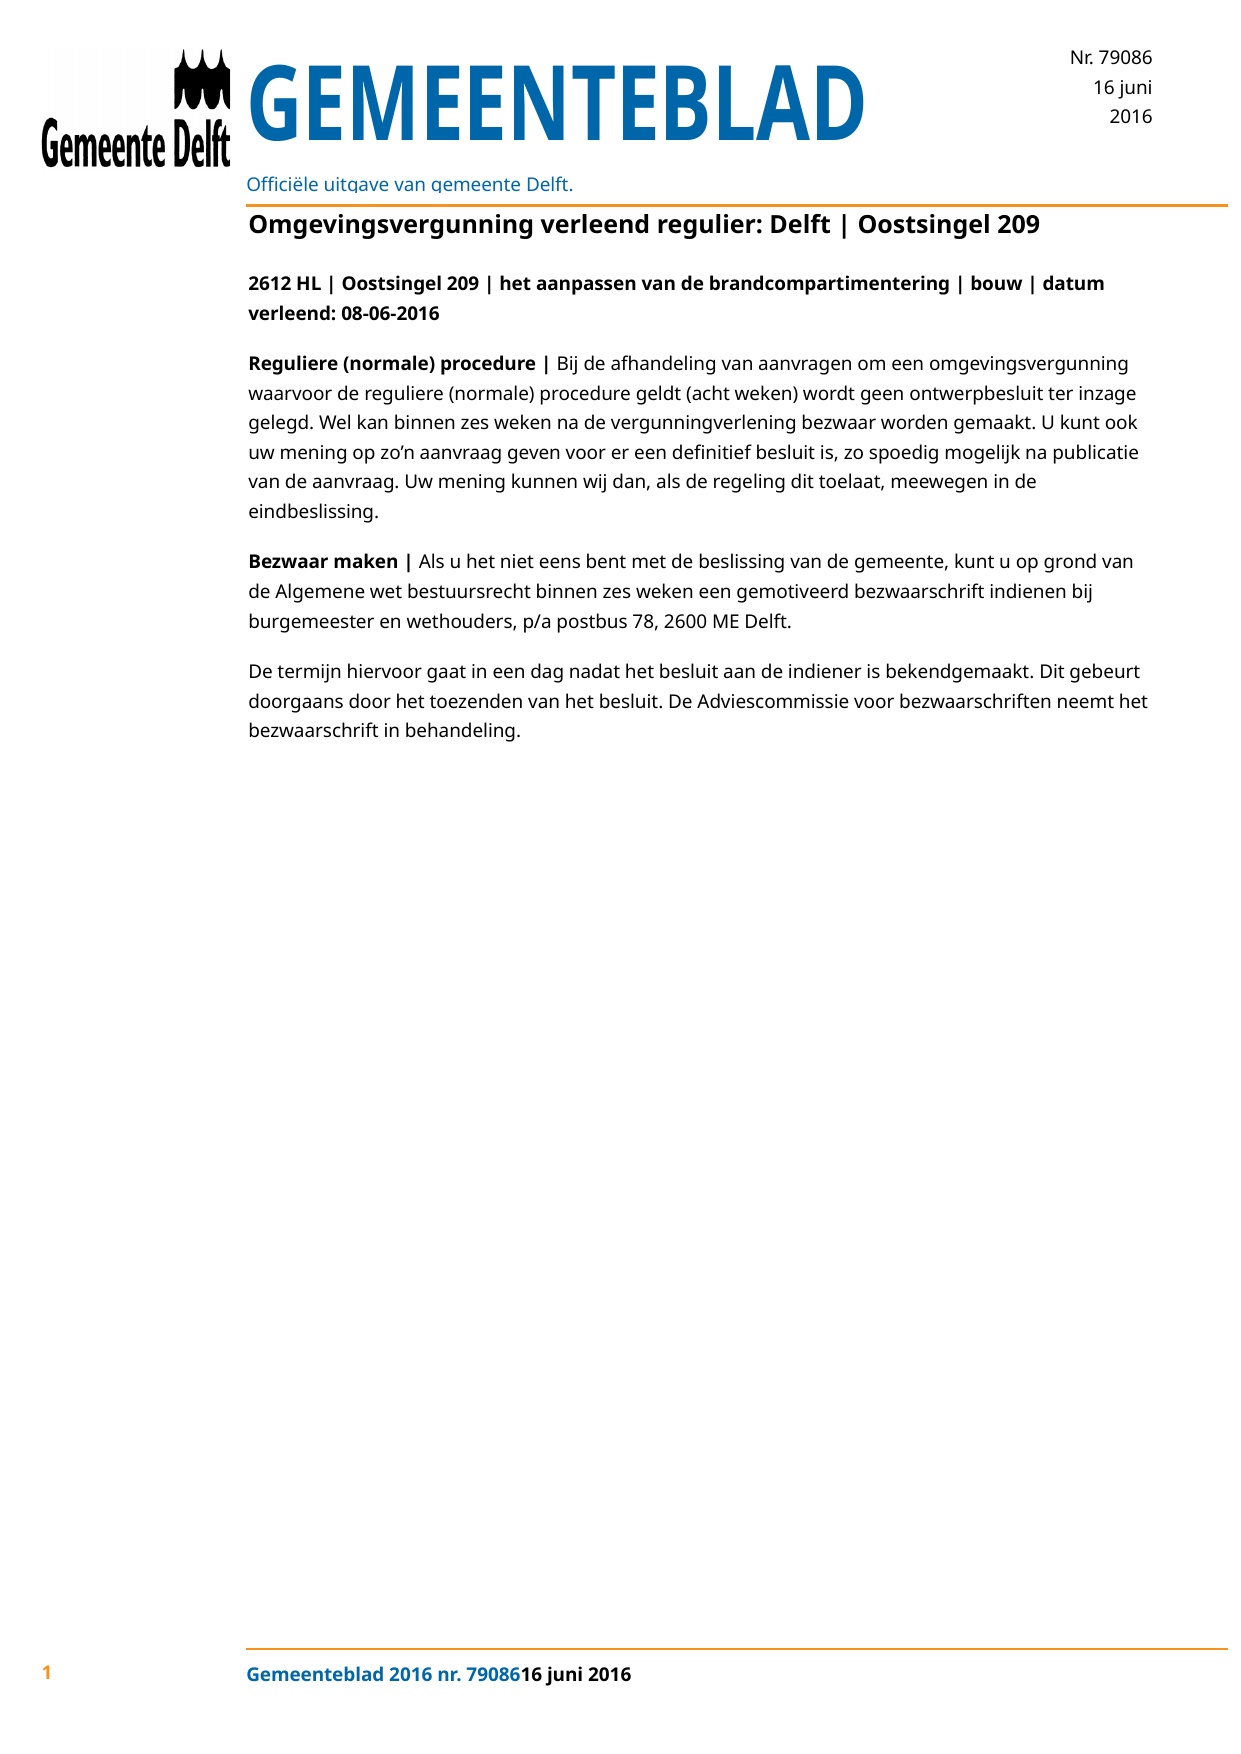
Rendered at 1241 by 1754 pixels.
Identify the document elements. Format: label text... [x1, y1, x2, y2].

text 2612 HL | Oostsingel 209 | het aanpassen van de brandcompartimentering | bouw | datum verleend: 08-06-2016 [248, 270, 1152, 326]
text De termijn hiervoor gaat in een dag nadat het besluit aan de indiener is bekendgemaakt. Dit gebeurt doorgaans door het toezenden van het besluit. De Adviescommissie voor bezwaarschriften neemt het bezwaarschrift in behandeling. [248, 658, 1152, 743]
text Bezwaar maken | Als u het niet eens bent met de beslissing van de gemeente, kunt u op grond van de Algemene wet bestuursrecht binnen zes weken een gemotiveerd bezwaarschrift indienen bij burgemeester en wethouders, p/a postbus 78, 2600 ME Delft. [248, 549, 1152, 633]
text Omgevingsvergunning verleend regulier: Delft | Oostsingel 209 [248, 207, 1152, 241]
text Reguliere (normale) procedure | Bij de afhandeling van aanvragen om een omgevingsvergunning waarvoor de reguliere (normale) procedure geldt (acht weken) wordt geen ontwerpbesluit ter inzage gelegd. Wel kan binnen zes weken na de vergunningverlening bezwaar worden gemaakt. U kunt ook uw mening op zo’n aanvraag geven voor er een definitief besluit is, zo spoedig mogelijk na publicatie van de aanvraag. Uw mening kunnen wij dan, als de regeling dit toelaat, meewegen in de eindbeslissing. [248, 350, 1152, 524]
picture [41, 47, 231, 172]
